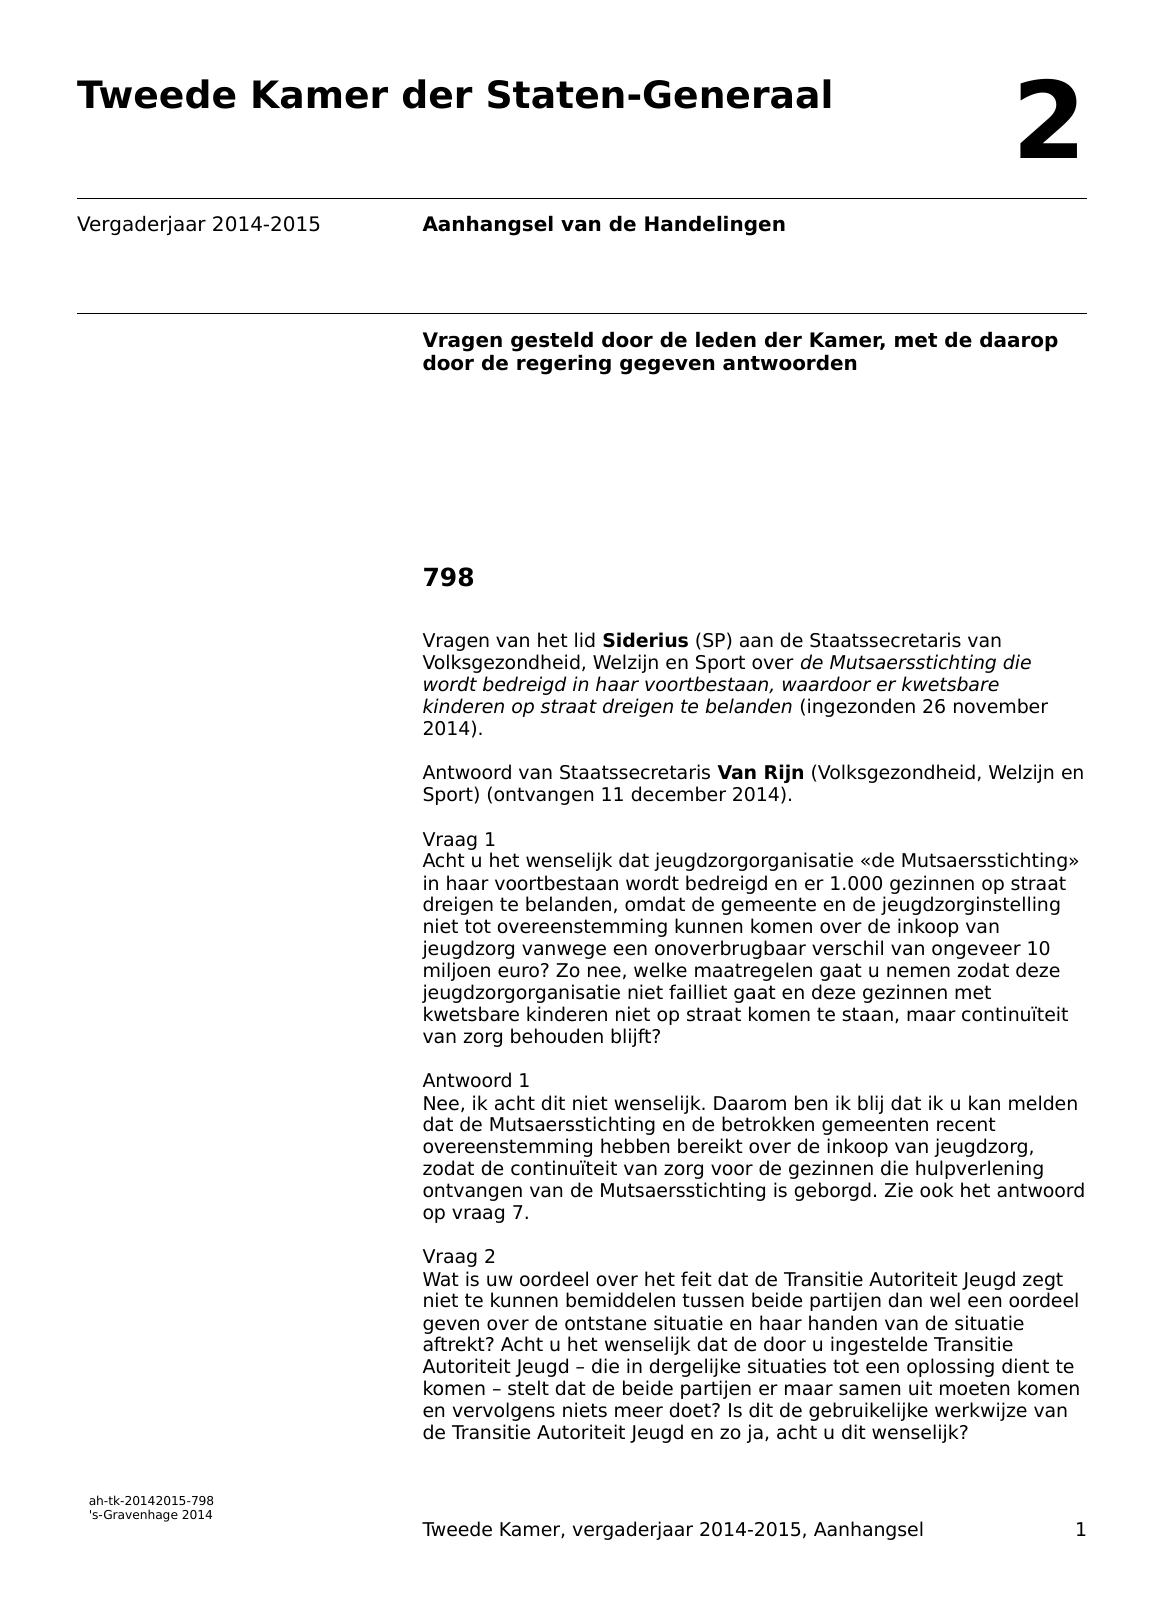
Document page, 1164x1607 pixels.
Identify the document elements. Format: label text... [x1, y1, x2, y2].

text Nee, ik acht dit niet wenselijk. Daarom ben ik blij dat ik u kan melden dat de Mutsaersstichting en de betrokken gemeenten recent overeenstemming hebben bereikt over de inkoop van jeugdzorg, zodat de continuïteit van zorg voor de gezinnen die hulpverlening ontvangen van de Mutsaersstichting is geborgd. Zie ook het antwoord op vraag 7. [422, 1092, 1087, 1224]
text Vragen van het lid Siderius (SP) aan de Staatssecretaris van Volksgezondheid, Welzijn en Sport over de Mutsaersstichting die wordt bedreigd in haar voortbestaan, waardoor er kwetsbare kinderen op straat dreigen te belanden (ingezonden 26 november 2014). [422, 630, 1087, 740]
table_header 2 [886, 59, 1087, 198]
table_cell [77, 314, 422, 375]
table_cell Aanhangsel van de Handelingen [422, 199, 1087, 313]
text Wat is uw oordeel over het feit dat de Transitie Autoriteit Jeugd zegt niet te kunnen bemiddelen tussen beide partijen dan wel een oordeel geven over de ontstane situatie en haar handen van de situatie aftrekt? Acht u het wenselijk dat de door u ingestelde Transitie Autoriteit Jeugd – die in dergelijke situaties tot een oplossing dient te komen – stelt dat de beide partijen er maar samen uit moeten komen en vervolgens niets meer doet? Is dit de gebruikelijke werkwijze van de Transitie Autoriteit Jeugd en zo ja, acht u dit wenselijk? [422, 1268, 1087, 1444]
text Vraag 1 [422, 828, 1087, 850]
text Acht u het wenselijk dat jeugdzorgorganisatie «de Mutsaersstichting» in haar voortbestaan wordt bedreigd en er 1.000 gezinnen op straat dreigen te belanden, omdat de gemeente en de jeugdzorginstelling niet tot overeenstemming kunnen komen over de inkoop van jeugdzorg vanwege een onoverbrugbaar verschil van ongeveer 10 miljoen euro? Zo nee, welke maatregelen gaat u nemen zodat deze jeugdzorgorganisatie niet failliet gaat en deze gezinnen met kwetsbare kinderen niet op straat komen te staan, maar continuïteit van zorg behouden blijft? [422, 850, 1087, 1048]
text 798 [422, 563, 1087, 592]
table_header Tweede Kamer der Staten-Generaal [77, 59, 886, 198]
text ah-tk-20142015-798 [88, 1494, 323, 1508]
table_cell Vergaderjaar 2014-2015 [77, 199, 422, 313]
table_cell Vragen gesteld door de leden der Kamer, met de daarop door de regering gegeven antwoorden [422, 314, 1087, 375]
text Antwoord 1 [422, 1070, 1087, 1092]
text 's-Gravenhage 2014 [88, 1508, 323, 1522]
text Antwoord van Staatssecretaris Van Rijn (Volksgezondheid, Welzijn en Sport) (ontvangen 11 december 2014). [422, 762, 1087, 806]
text Vraag 2 [422, 1246, 1087, 1268]
